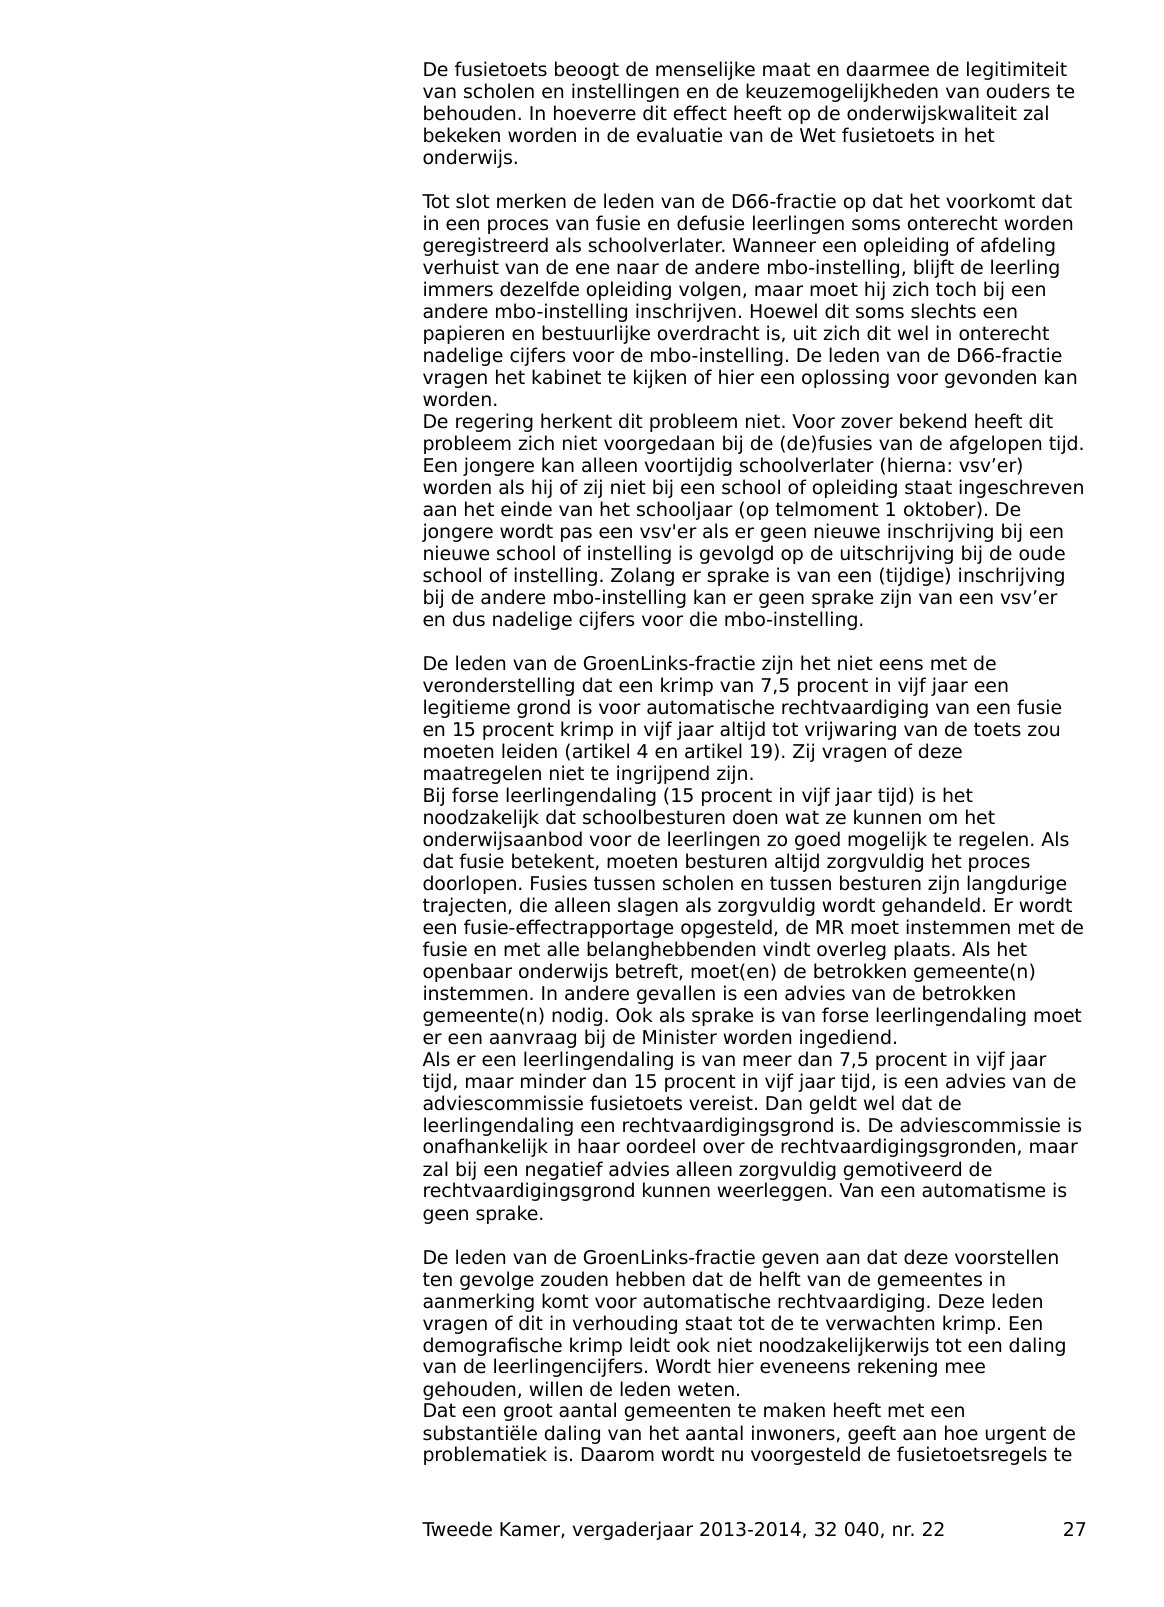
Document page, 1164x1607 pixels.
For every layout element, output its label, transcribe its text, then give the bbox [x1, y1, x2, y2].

text De leden van de GroenLinks-fractie geven aan dat deze voorstellen ten gevolge zouden hebben dat de helft van de gemeentes in aanmerking komt voor automatische rechtvaardiging. Deze leden vragen of dit in verhouding staat tot de te verwachten krimp. Een demografische krimp leidt ook niet noodzakelijkerwijs tot een daling van de leerlingencijfers. Wordt hier eveneens rekening mee gehouden, willen de leden weten. [422, 1247, 1087, 1400]
text Bij forse leerlingendaling (15 procent in vijf jaar tijd) is het noodzakelijk dat schoolbesturen doen wat ze kunnen om het onderwijsaanbod voor de leerlingen zo goed mogelijk te regelen. Als dat fusie betekent, moeten besturen altijd zorgvuldig het proces doorlopen. Fusies tussen scholen en tussen besturen zijn langdurige trajecten, die alleen slagen als zorgvuldig wordt gehandeld. Er wordt een fusie-effectrapportage opgesteld, de MR moet instemmen met de fusie en met alle belanghebbenden vindt overleg plaats. Als het openbaar onderwijs betreft, moet(en) de betrokken gemeente(n) instemmen. In andere gevallen is een advies van de betrokken gemeente(n) nodig. Ook als sprake is van forse leerlingendaling moet er een aanvraag bij de Minister worden ingediend. [422, 785, 1087, 1048]
text De fusietoets beoogt de menselijke maat en daarmee de legitimiteit van scholen en instellingen en de keuzemogelijkheden van ouders te behouden. In hoeverre dit effect heeft op de onderwijskwaliteit zal bekeken worden in de evaluatie van de Wet fusietoets in het onderwijs. [422, 59, 1087, 169]
text De leden van de GroenLinks-fractie zijn het niet eens met de veronderstelling dat een krimp van 7,5 procent in vijf jaar een legitieme grond is voor automatische rechtvaardiging van een fusie en 15 procent krimp in vijf jaar altijd tot vrijwaring van de toets zou moeten leiden (artikel 4 en artikel 19). Zij vragen of deze maatregelen niet te ingrijpend zijn. [422, 653, 1087, 785]
text De regering herkent dit probleem niet. Voor zover bekend heeft dit probleem zich niet voorgedaan bij de (de)fusies van de afgelopen tijd. Een jongere kan alleen voortijdig schoolverlater (hierna: vsv’er) worden als hij of zij niet bij een school of opleiding staat ingeschreven aan het einde van het schooljaar (op telmoment 1 oktober). De jongere wordt pas een vsv'er als er geen nieuwe inschrijving bij een nieuwe school of instelling is gevolgd op de uitschrijving bij de oude school of instelling. Zolang er sprake is van een (tijdige) inschrijving bij de andere mbo-instelling kan er geen sprake zijn van een vsv’er en dus nadelige cijfers voor die mbo-instelling. [422, 411, 1087, 631]
text Tot slot merken de leden van de D66-fractie op dat het voorkomt dat in een proces van fusie en defusie leerlingen soms onterecht worden geregistreerd als schoolverlater. Wanneer een opleiding of afdeling verhuist van de ene naar de andere mbo-instelling, blijft de leerling immers dezelfde opleiding volgen, maar moet hij zich toch bij een andere mbo-instelling inschrijven. Hoewel dit soms slechts een papieren en bestuurlijke overdracht is, uit zich dit wel in onterecht nadelige cijfers voor de mbo-instelling. De leden van de D66-fractie vragen het kabinet te kijken of hier een oplossing voor gevonden kan worden. [422, 191, 1087, 411]
text Als er een leerlingendaling is van meer dan 7,5 procent in vijf jaar tijd, maar minder dan 15 procent in vijf jaar tijd, is een advies van de adviescommissie fusietoets vereist. Dan geldt wel dat de leerlingendaling een rechtvaardigingsgrond is. De adviescommissie is onafhankelijk in haar oordeel over de rechtvaardigingsgronden, maar zal bij een negatief advies alleen zorgvuldig gemotiveerd de rechtvaardigingsgrond kunnen weerleggen. Van een automatisme is geen sprake. [422, 1048, 1087, 1224]
text Dat een groot aantal gemeenten te maken heeft met een substantiële daling van het aantal inwoners, geeft aan hoe urgent de problematiek is. Daarom wordt nu voorgesteld de fusietoetsregels te [422, 1400, 1087, 1466]
